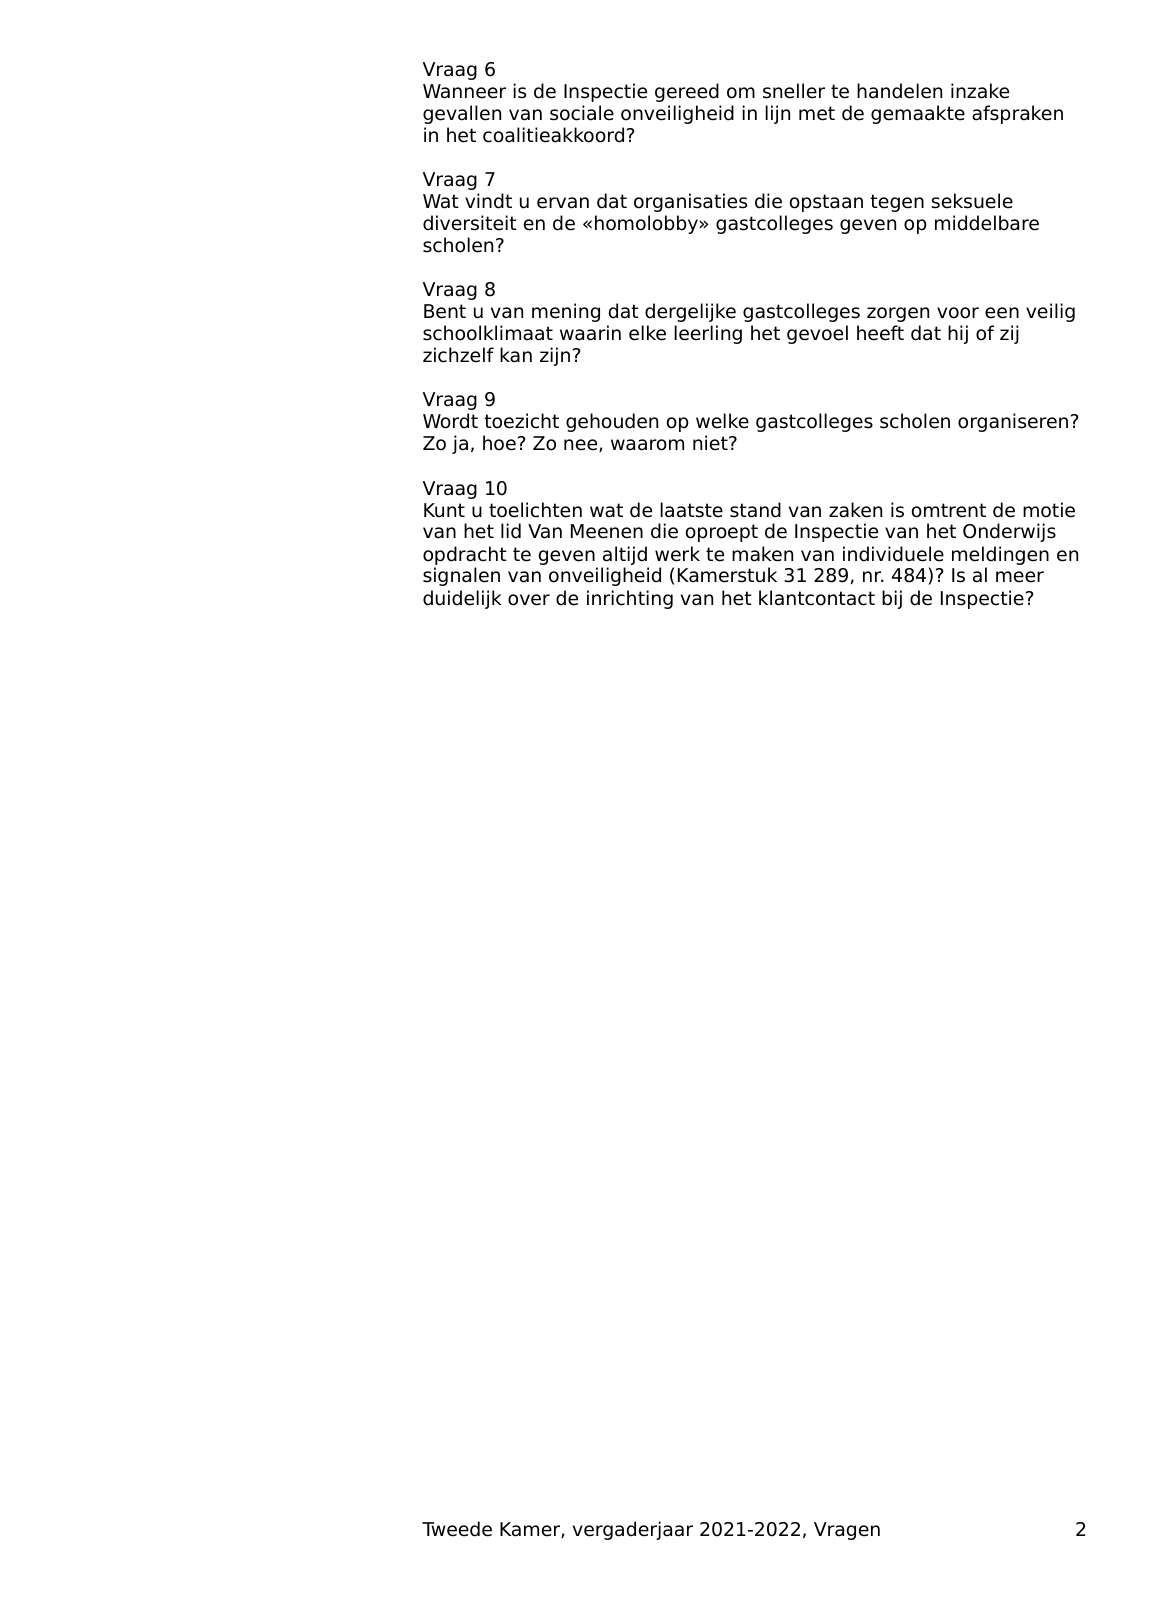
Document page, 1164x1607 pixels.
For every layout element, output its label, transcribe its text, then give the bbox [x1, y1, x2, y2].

text Vraag 6 [422, 59, 1087, 81]
text Vraag 10 [422, 477, 1087, 499]
text Wanneer is de Inspectie gereed om sneller te handelen inzake gevallen van sociale onveiligheid in lijn met de gemaakte afspraken in het coalitieakkoord? [422, 81, 1087, 147]
text Vraag 8 [422, 279, 1087, 301]
text Wordt toezicht gehouden op welke gastcolleges scholen organiseren? Zo ja, hoe? Zo nee, waarom niet? [422, 411, 1087, 455]
text Bent u van mening dat dergelijke gastcolleges zorgen voor een veilig schoolklimaat waarin elke leerling het gevoel heeft dat hij of zij zichzelf kan zijn? [422, 301, 1087, 367]
text Vraag 9 [422, 389, 1087, 411]
text Kunt u toelichten wat de laatste stand van zaken is omtrent de motie van het lid Van Meenen die oproept de Inspectie van het Onderwijs opdracht te geven altijd werk te maken van individuele meldingen en signalen van onveiligheid (Kamerstuk 31 289, nr. 484)? Is al meer duidelijk over de inrichting van het klantcontact bij de Inspectie? [422, 499, 1087, 609]
text Vraag 7 [422, 169, 1087, 191]
text Wat vindt u ervan dat organisaties die opstaan tegen seksuele diversiteit en de «homolobby» gastcolleges geven op middelbare scholen? [422, 191, 1087, 257]
